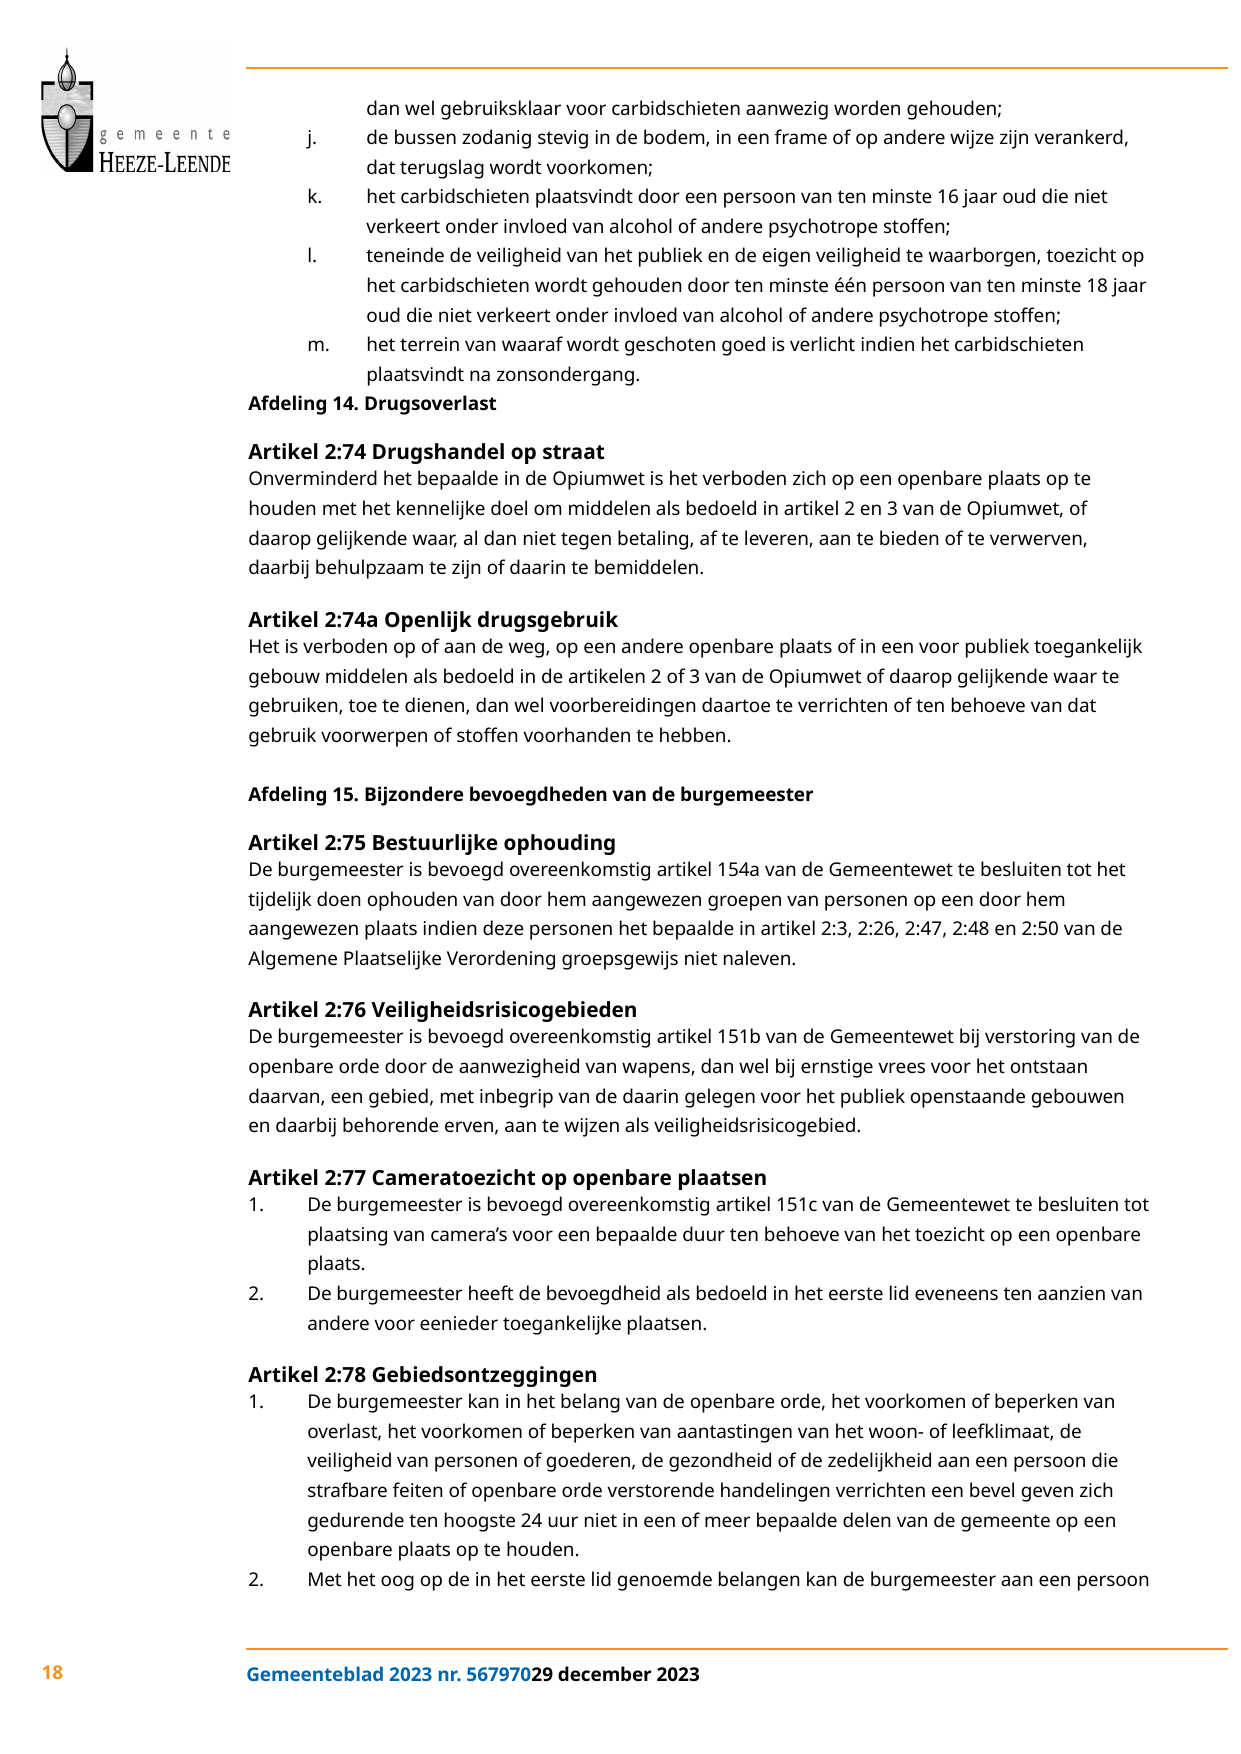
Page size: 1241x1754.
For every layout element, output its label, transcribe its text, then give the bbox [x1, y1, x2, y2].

list teneinde de veiligheid van het publiek en de eigen veiligheid te waarborgen, toezicht op het carbidschieten wordt gehouden door ten minste één persoon van ten minste 18 jaar oud die niet verkeert onder invloed van alcohol of andere psychotrope stoffen; [307, 243, 1152, 328]
text Artikel 2:74a Openlijk drugsgebruik [248, 605, 1152, 633]
list Met het oog op de in het eerste lid genoemde belangen kan de burgemeester aan een persoon [248, 1566, 1152, 1592]
list De burgemeester is bevoegd overeenkomstig artikel 151c van de Gemeentewet te besluiten tot plaatsing van camera’s voor een bepaalde duur ten behoeve van het toezicht op een openbare plaats. [248, 1191, 1152, 1276]
text Afdeling 15. Bijzondere bevoegdheden van de burgemeester [248, 781, 1152, 807]
list het carbidschieten plaatsvindt door een persoon van ten minste 16 jaar oud die niet verkeert onder invloed van alcohol of andere psychotrope stoffen; [307, 183, 1152, 239]
text Onverminderd het bepaalde in de Opiumwet is het verboden zich op een openbare plaats op te houden met het kennelijke doel om middelen als bedoeld in artikel 2 en 3 van de Opiumwet, of daarop gelijkende waar, al dan niet tegen betaling, af te leveren, aan te bieden of te verwerven, daarbij behulpzaam te zijn of daarin te bemiddelen. [248, 466, 1152, 580]
text De burgemeester is bevoegd overeenkomstig artikel 154a van de Gemeentewet te besluiten tot het tijdelijk doen ophouden van door hem aangewezen groepen van personen op een door hem aangewezen plaats indien deze personen het bepaalde in artikel 2:3, 2:26, 2:47, 2:48 en 2:50 van de Algemene Plaatselijke Verordening groepsgewijs niet naleven. [248, 856, 1152, 971]
text Artikel 2:78 Gebiedsontzeggingen [248, 1360, 1152, 1388]
text Het is verboden op of aan de weg, op een andere openbare plaats of in een voor publiek toegankelijk gebouw middelen als bedoeld in de artikelen 2 of 3 van de Opiumwet of daarop gelijkende waar te gebruiken, toe te dienen, dan wel voorbereidingen daartoe te verrichten of ten behoeve van dat gebruik voorwerpen of stoffen voorhanden te hebben. [248, 633, 1152, 748]
list De burgemeester heeft de bevoegdheid als bedoeld in het eerste lid eveneens ten aanzien van andere voor eenieder toegankelijke plaatsen. [248, 1280, 1152, 1335]
text De burgemeester is bevoegd overeenkomstig artikel 151b van de Gemeentewet bij verstoring van de openbare orde door de aanwezigheid van wapens, dan wel bij ernstige vrees voor het ontstaan daarvan, een gebied, met inbegrip van de daarin gelegen voor het publiek openstaande gebouwen en daarbij behorende erven, aan te wijzen als veiligheidsrisicogebied. [248, 1024, 1152, 1138]
text Artikel 2:77 Cameratoezicht op openbare plaatsen [248, 1163, 1152, 1191]
text Afdeling 14. Drugsoverlast [248, 391, 1152, 416]
list dan wel gebruiksklaar voor carbidschieten aanwezig worden gehouden; [307, 95, 1152, 121]
picture [41, 47, 231, 172]
text Artikel 2:75 Bestuurlijke ophouding [248, 828, 1152, 856]
text Artikel 2:74 Drugshandel op straat [248, 437, 1152, 466]
list de bussen zodanig stevig in de bodem, in een frame of op andere wijze zijn verankerd, dat terugslag wordt voorkomen; [307, 124, 1152, 180]
list De burgemeester kan in het belang van de openbare orde, het voorkomen of beperken van overlast, het voorkomen of beperken van aantastingen van het woon- of leefklimaat, de veiligheid van personen of goederen, de gezondheid of de zedelijkheid aan een persoon die strafbare feiten of openbare orde verstorende handelingen verrichten een bevel geven zich gedurende ten hoogste 24 uur niet in een of meer bepaalde delen van de gemeente op een openbare plaats op te houden. [248, 1388, 1152, 1562]
text Artikel 2:76 Veiligheidsrisicogebieden [248, 995, 1152, 1024]
list het terrein van waaraf wordt geschoten goed is verlicht indien het carbidschieten plaatsvindt na zonsondergang. [307, 331, 1152, 387]
